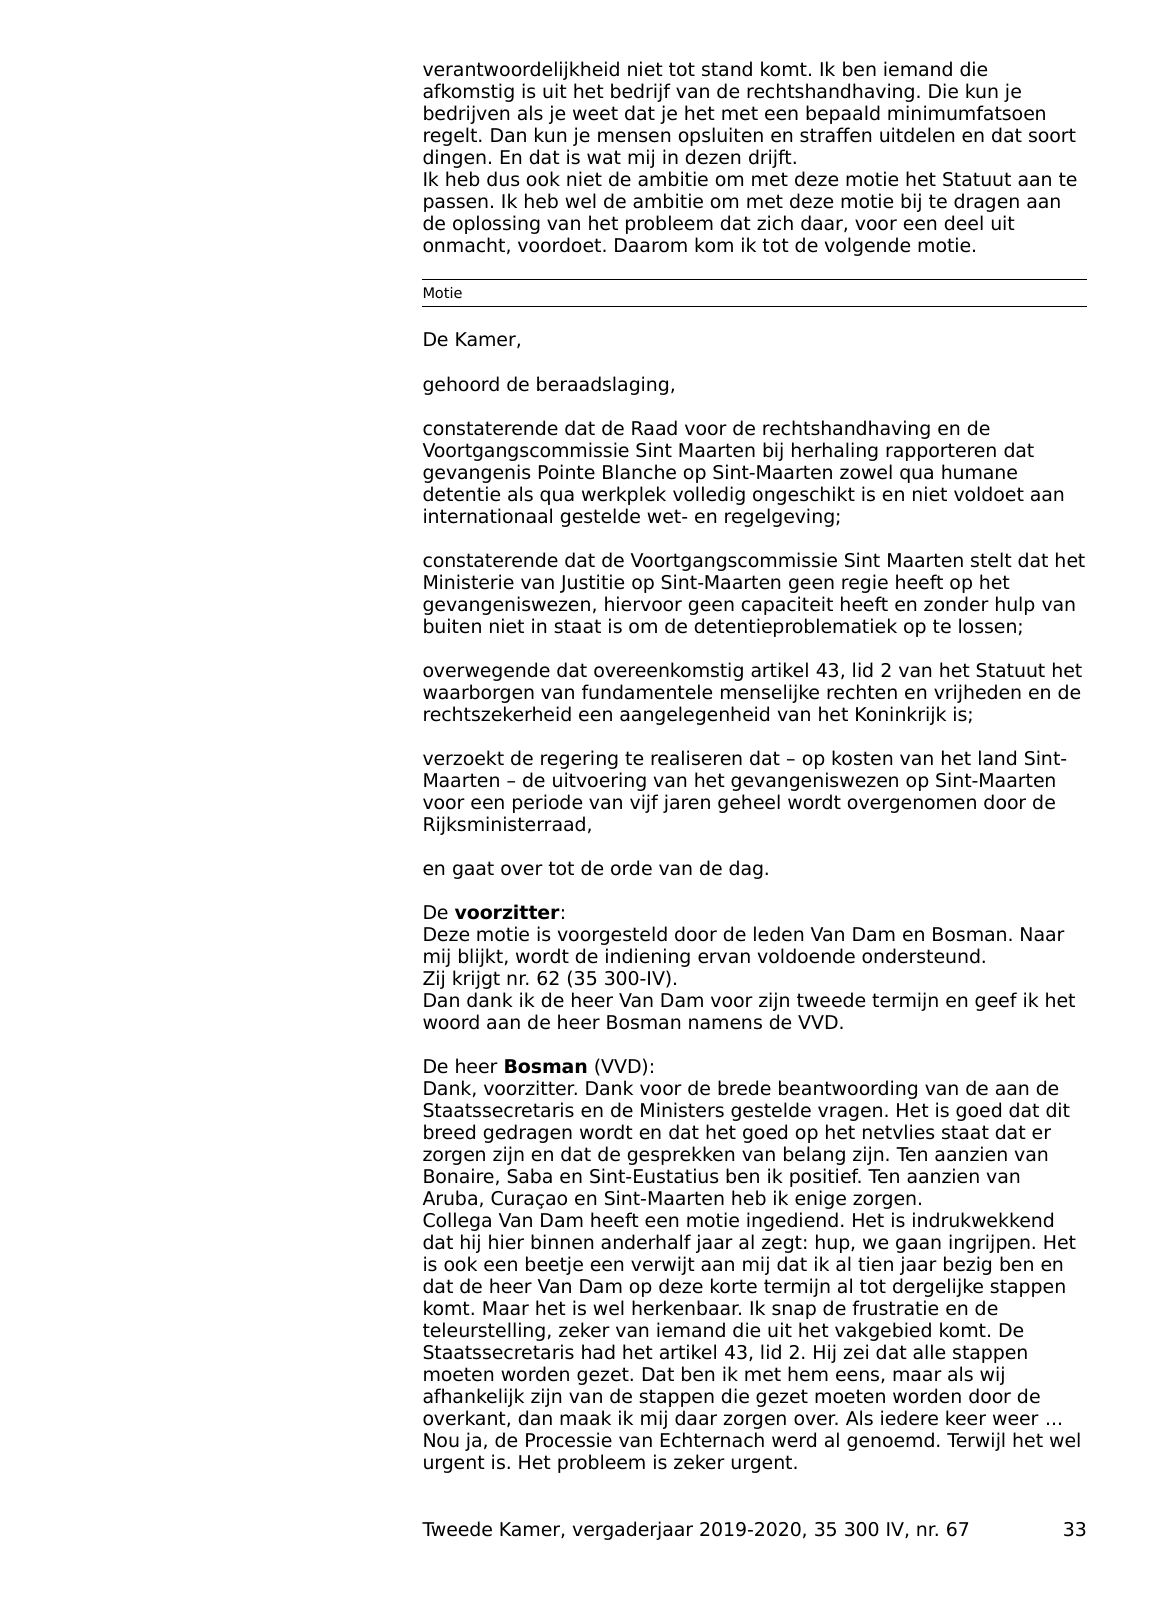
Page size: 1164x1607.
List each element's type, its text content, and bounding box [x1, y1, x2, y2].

text en gaat over tot de orde van de dag. [422, 858, 1087, 880]
text Ik heb dus ook niet de ambitie om met deze motie het Statuut aan te passen. Ik heb wel de ambitie om met deze motie bij te dragen aan de oplossing van het probleem dat zich daar, voor een deel uit onmacht, voordoet. Daarom kom ik tot de volgende motie. [422, 169, 1087, 257]
text Collega Van Dam heeft een motie ingediend. Het is indrukwekkend dat hij hier binnen anderhalf jaar al zegt: hup, we gaan ingrijpen. Het is ook een beetje een verwijt aan mij dat ik al tien jaar bezig ben en dat de heer Van Dam op deze korte termijn al tot dergelijke stappen komt. Maar het is wel herkenbaar. Ik snap de frustratie en de teleurstelling, zeker van iemand die uit het vakgebied komt. De Staatssecretaris had het artikel 43, lid 2. Hij zei dat alle stappen moeten worden gezet. Dat ben ik met hem eens, maar als wij afhankelijk zijn van de stappen die gezet moeten worden door de overkant, dan maak ik mij daar zorgen over. Als iedere keer weer ... Nou ja, de Processie van Echternach werd al genoemd. Terwijl het wel urgent is. Het probleem is zeker urgent. [422, 1210, 1087, 1474]
text Dan dank ik de heer Van Dam voor zijn tweede termijn en geef ik het woord aan de heer Bosman namens de VVD. [422, 990, 1087, 1034]
text De Kamer, [422, 329, 1087, 351]
text verantwoordelijkheid niet tot stand komt. Ik ben iemand die afkomstig is uit het bedrijf van de rechtshandhaving. Die kun je bedrijven als je weet dat je het met een bepaald minimumfatsoen regelt. Dan kun je mensen opsluiten en straffen uitdelen en dat soort dingen. En dat is wat mij in dezen drijft. [422, 59, 1087, 169]
table_header Motie [422, 280, 1087, 306]
text Dank, voorzitter. Dank voor de brede beantwoording van de aan de Staatssecretaris en de Ministers gestelde vragen. Het is goed dat dit breed gedragen wordt en dat het goed op het netvlies staat dat er zorgen zijn en dat de gesprekken van belang zijn. Ten aanzien van Bonaire, Saba en Sint-Eustatius ben ik positief. Ten aanzien van Aruba, Curaçao en Sint-Maarten heb ik enige zorgen. [422, 1078, 1087, 1210]
text constaterende dat de Raad voor de rechtshandhaving en de Voortgangscommissie Sint Maarten bij herhaling rapporteren dat gevangenis Pointe Blanche op Sint-Maarten zowel qua humane detentie als qua werkplek volledig ongeschikt is en niet voldoet aan internationaal gestelde wet- en regelgeving; [422, 418, 1087, 528]
text Deze motie is voorgesteld door de leden Van Dam en Bosman. Naar mij blijkt, wordt de indiening ervan voldoende ondersteund. [422, 924, 1087, 968]
text De heer Bosman (VVD): [422, 1056, 1087, 1078]
text verzoekt de regering te realiseren dat – op kosten van het land Sint-Maarten – de uitvoering van het gevangeniswezen op Sint-Maarten voor een periode van vijf jaren geheel wordt overgenomen door de Rijksministerraad, [422, 748, 1087, 836]
text De voorzitter: [422, 902, 1087, 924]
text Zij krijgt nr. 62 (35 300-IV). [422, 968, 1087, 990]
text constaterende dat de Voortgangscommissie Sint Maarten stelt dat het Ministerie van Justitie op Sint-Maarten geen regie heeft op het gevangeniswezen, hiervoor geen capaciteit heeft en zonder hulp van buiten niet in staat is om de detentieproblematiek op te lossen; [422, 550, 1087, 638]
text overwegende dat overeenkomstig artikel 43, lid 2 van het Statuut het waarborgen van fundamentele menselijke rechten en vrijheden en de rechtszekerheid een aangelegenheid van het Koninkrijk is; [422, 660, 1087, 726]
text gehoord de beraadslaging, [422, 373, 1087, 396]
